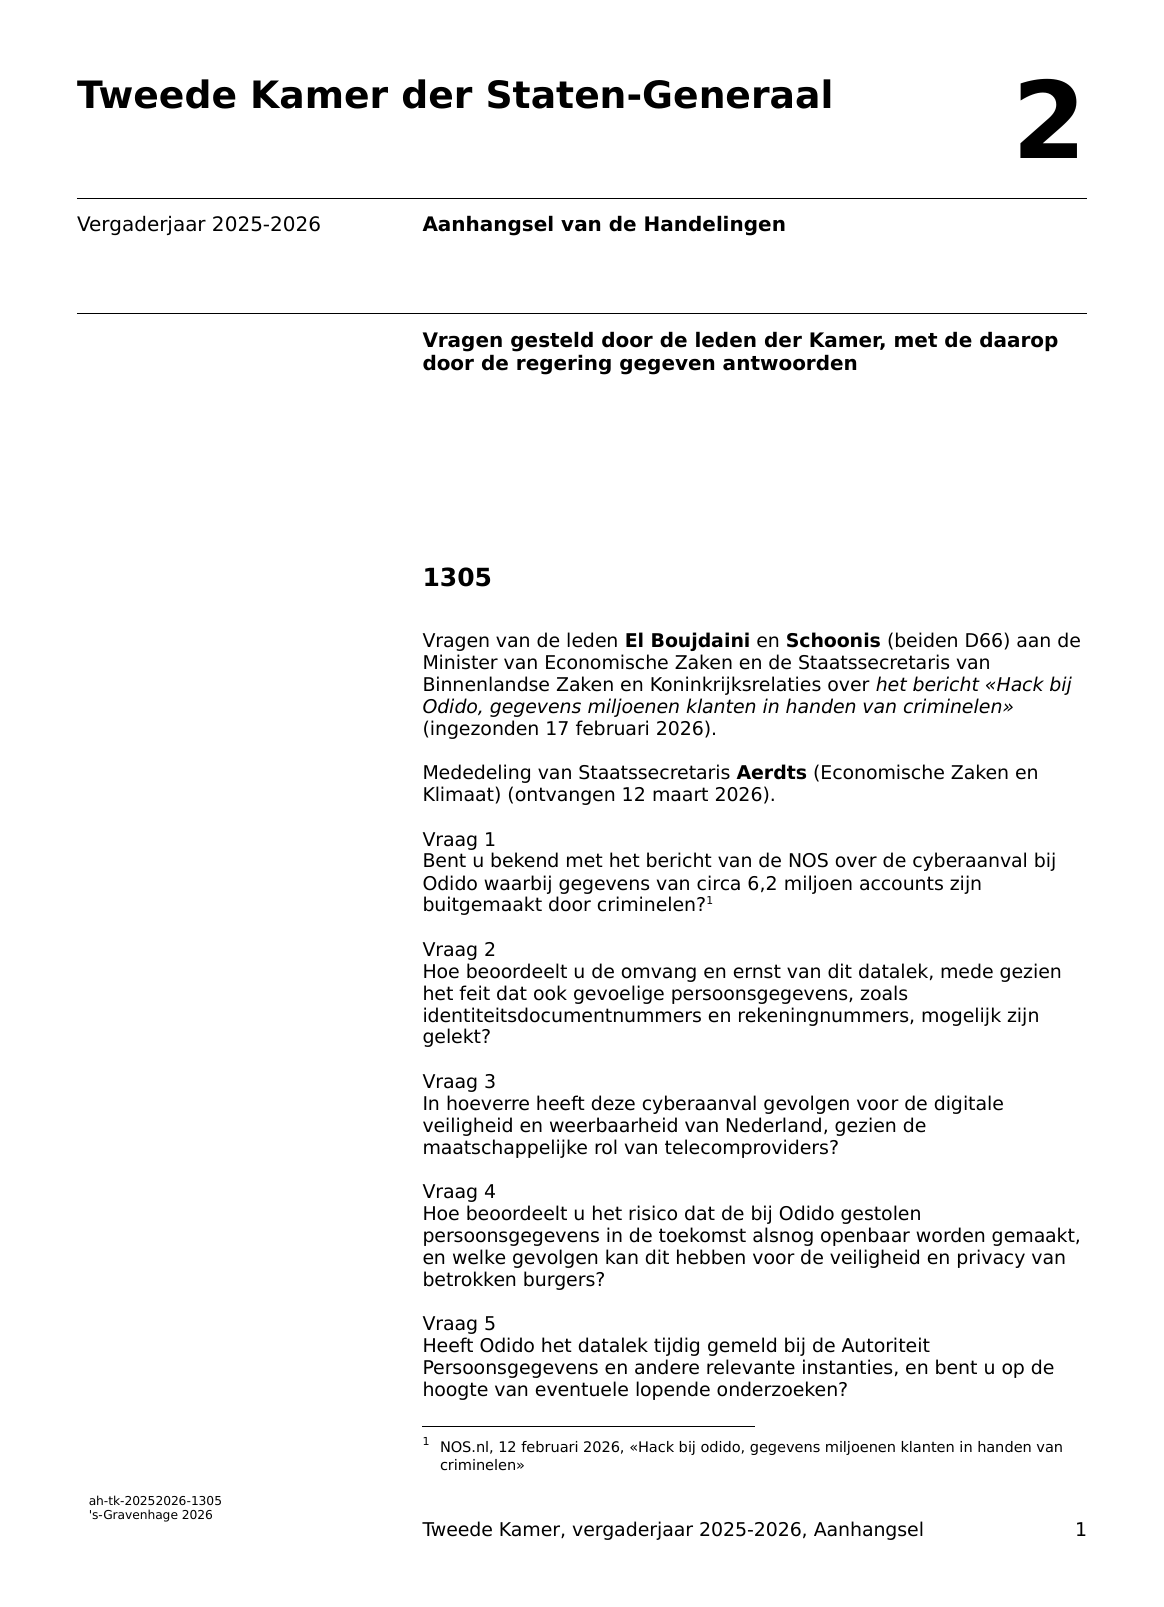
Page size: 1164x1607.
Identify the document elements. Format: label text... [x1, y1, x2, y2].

table_cell Vragen gesteld door de leden der Kamer, met de daarop door de regering gegeven antwoorden [422, 314, 1087, 375]
table_cell Aanhangsel van de Handelingen [422, 199, 1087, 313]
text In hoeverre heeft deze cyberaanval gevolgen voor de digitale veiligheid en weerbaarheid van Nederland, gezien de maatschappelijke rol van telecomproviders? [422, 1093, 1087, 1158]
text Vraag 2 [422, 938, 1087, 961]
text 's-Gravenhage 2026 [88, 1508, 323, 1522]
text Hoe beoordeelt u de omvang en ernst van dit datalek, mede gezien het feit dat ook gevoelige persoonsgegevens, zoals identiteitsdocumentnummers en rekeningnummers, mogelijk zijn gelekt? [422, 961, 1087, 1048]
text Vraag 1 [422, 828, 1087, 850]
text Vraag 5 [422, 1313, 1087, 1335]
table_cell [77, 314, 422, 375]
text Bent u bekend met het bericht van de NOS over de cyberaanval bij Odido waarbij gegevens van circa 6,2 miljoen accounts zijn buitgemaakt door criminelen? [422, 850, 1087, 916]
text Mededeling van Staatssecretaris Aerdts (Economische Zaken en Klimaat) (ontvangen 12 maart 2026). [422, 762, 1087, 806]
text ah-tk-20252026-1305 [88, 1494, 323, 1508]
text 1305 [422, 563, 1087, 592]
text Vraag 4 [422, 1181, 1087, 1203]
text Vragen van de leden El Boujdaini en Schoonis (beiden D66) aan de Minister van Economische Zaken en de Staatssecretaris van Binnenlandse Zaken en Koninkrijksrelaties over het bericht «Hack bij Odido, gegevens miljoenen klanten in handen van criminelen» (ingezonden 17 februari 2026). [422, 630, 1087, 740]
text Vraag 3 [422, 1071, 1087, 1093]
text Heeft Odido het datalek tijdig gemeld bij de Autoriteit Persoonsgegevens en andere relevante instanties, en bent u op de hoogte van eventuele lopende onderzoeken? [422, 1335, 1087, 1401]
text NOS.nl, 12 februari 2026, «Hack bij odido, gegevens miljoenen klanten in handen van criminelen» [422, 1435, 1087, 1474]
table_header Tweede Kamer der Staten-Generaal [77, 59, 886, 198]
text Hoe beoordeelt u het risico dat de bij Odido gestolen persoonsgegevens in de toekomst alsnog openbaar worden gemaakt, en welke gevolgen kan dit hebben voor de veiligheid en privacy van betrokken burgers? [422, 1203, 1087, 1291]
table_header 2 [886, 59, 1087, 198]
table_cell Vergaderjaar 2025-2026 [77, 199, 422, 313]
